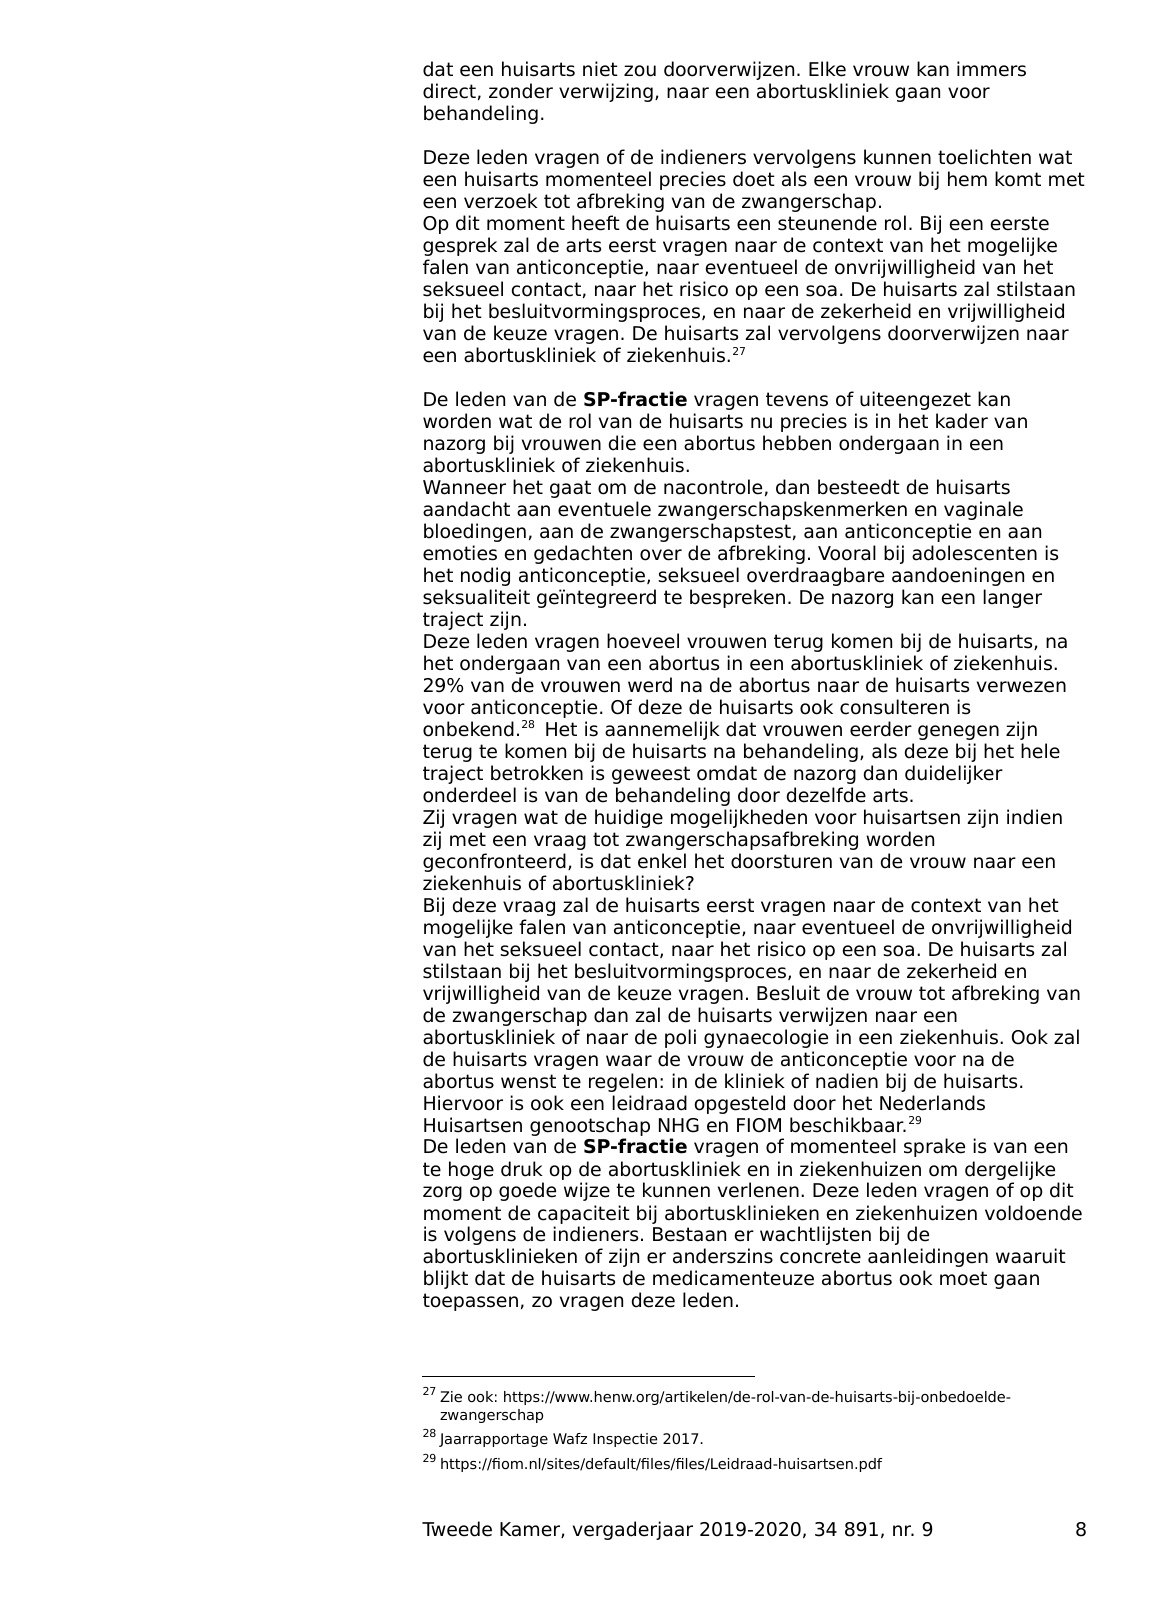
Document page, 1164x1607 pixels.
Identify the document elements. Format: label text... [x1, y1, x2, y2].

text Zie ook: https://www.henw.org/artikelen/de-rol-van-de-huisarts-bij-onbedoelde-zwangerschap [422, 1385, 1087, 1424]
text dat een huisarts niet zou doorverwijzen. Elke vrouw kan immers direct, zonder verwijzing, naar een abortuskliniek gaan voor behandeling. [422, 59, 1087, 125]
text Zij vragen wat de huidige mogelijkheden voor huisartsen zijn indien zij met een vraag tot zwangerschapsafbreking worden geconfronteerd, is dat enkel het doorsturen van de vrouw naar een ziekenhuis of abortuskliniek? [422, 807, 1087, 895]
text Deze leden vragen hoeveel vrouwen terug komen bij de huisarts, na het ondergaan van een abortus in een abortuskliniek of ziekenhuis. [422, 631, 1087, 675]
text Op dit moment heeft de huisarts een steunende rol. Bij een eerste gesprek zal de arts eerst vragen naar de context van het mogelijke falen van anticonceptie, naar eventueel de onvrijwilligheid van het seksueel contact, naar het risico op een soa. De huisarts zal stilstaan bij het besluitvormingsproces, en naar de zekerheid en vrijwilligheid van de keuze vragen. De huisarts zal vervolgens doorverwijzen naar een abortuskliniek of ziekenhuis. [422, 213, 1087, 367]
text Bij deze vraag zal de huisarts eerst vragen naar de context van het mogelijke falen van anticonceptie, naar eventueel de onvrijwilligheid van het seksueel contact, naar het risico op een soa. De huisarts zal stilstaan bij het besluitvormingsproces, en naar de zekerheid en vrijwilligheid van de keuze vragen. Besluit de vrouw tot afbreking van de zwangerschap dan zal de huisarts verwijzen naar een abortuskliniek of naar de poli gynaecologie in een ziekenhuis. Ook zal de huisarts vragen waar de vrouw de anticonceptie voor na de abortus wenst te regelen: in de kliniek of nadien bij de huisarts. Hiervoor is ook een leidraad opgesteld door het Nederlands Huisartsen genootschap NHG en FIOM beschikbaar. [422, 895, 1087, 1136]
text 29% van de vrouwen werd na de abortus naar de huisarts verwezen voor anticonceptie. Of deze de huisarts ook consulteren is onbekend. Het is aannemelijk dat vrouwen eerder genegen zijn terug te komen bij de huisarts na behandeling, als deze bij het hele traject betrokken is geweest omdat de nazorg dan duidelijker onderdeel is van de behandeling door dezelfde arts. [422, 675, 1087, 807]
text Jaarrapportage Wafz Inspectie 2017. [422, 1427, 1087, 1449]
text De leden van de SP-fractie vragen of momenteel sprake is van een te hoge druk op de abortuskliniek en in ziekenhuizen om dergelijke zorg op goede wijze te kunnen verlenen. Deze leden vragen of op dit moment de capaciteit bij abortusklinieken en ziekenhuizen voldoende is volgens de indieners. Bestaan er wachtlijsten bij de abortusklinieken of zijn er anderszins concrete aanleidingen waaruit blijkt dat de huisarts de medicamenteuze abortus ook moet gaan toepassen, zo vragen deze leden. [422, 1136, 1087, 1312]
text Wanneer het gaat om de nacontrole, dan besteedt de huisarts aandacht aan eventuele zwangerschapskenmerken en vaginale bloedingen, aan de zwangerschapstest, aan anticonceptie en aan emoties en gedachten over de afbreking. Vooral bij adolescenten is het nodig anticonceptie, seksueel overdraagbare aandoeningen en seksualiteit geïntegreerd te bespreken. De nazorg kan een langer traject zijn. [422, 477, 1087, 631]
text De leden van de SP-fractie vragen tevens of uiteengezet kan worden wat de rol van de huisarts nu precies is in het kader van nazorg bij vrouwen die een abortus hebben ondergaan in een abortuskliniek of ziekenhuis. [422, 389, 1087, 477]
text https://fiom.nl/sites/default/files/files/Leidraad-huisartsen.pdf [422, 1452, 1087, 1474]
text Deze leden vragen of de indieners vervolgens kunnen toelichten wat een huisarts momenteel precies doet als een vrouw bij hem komt met een verzoek tot afbreking van de zwangerschap. [422, 147, 1087, 213]
